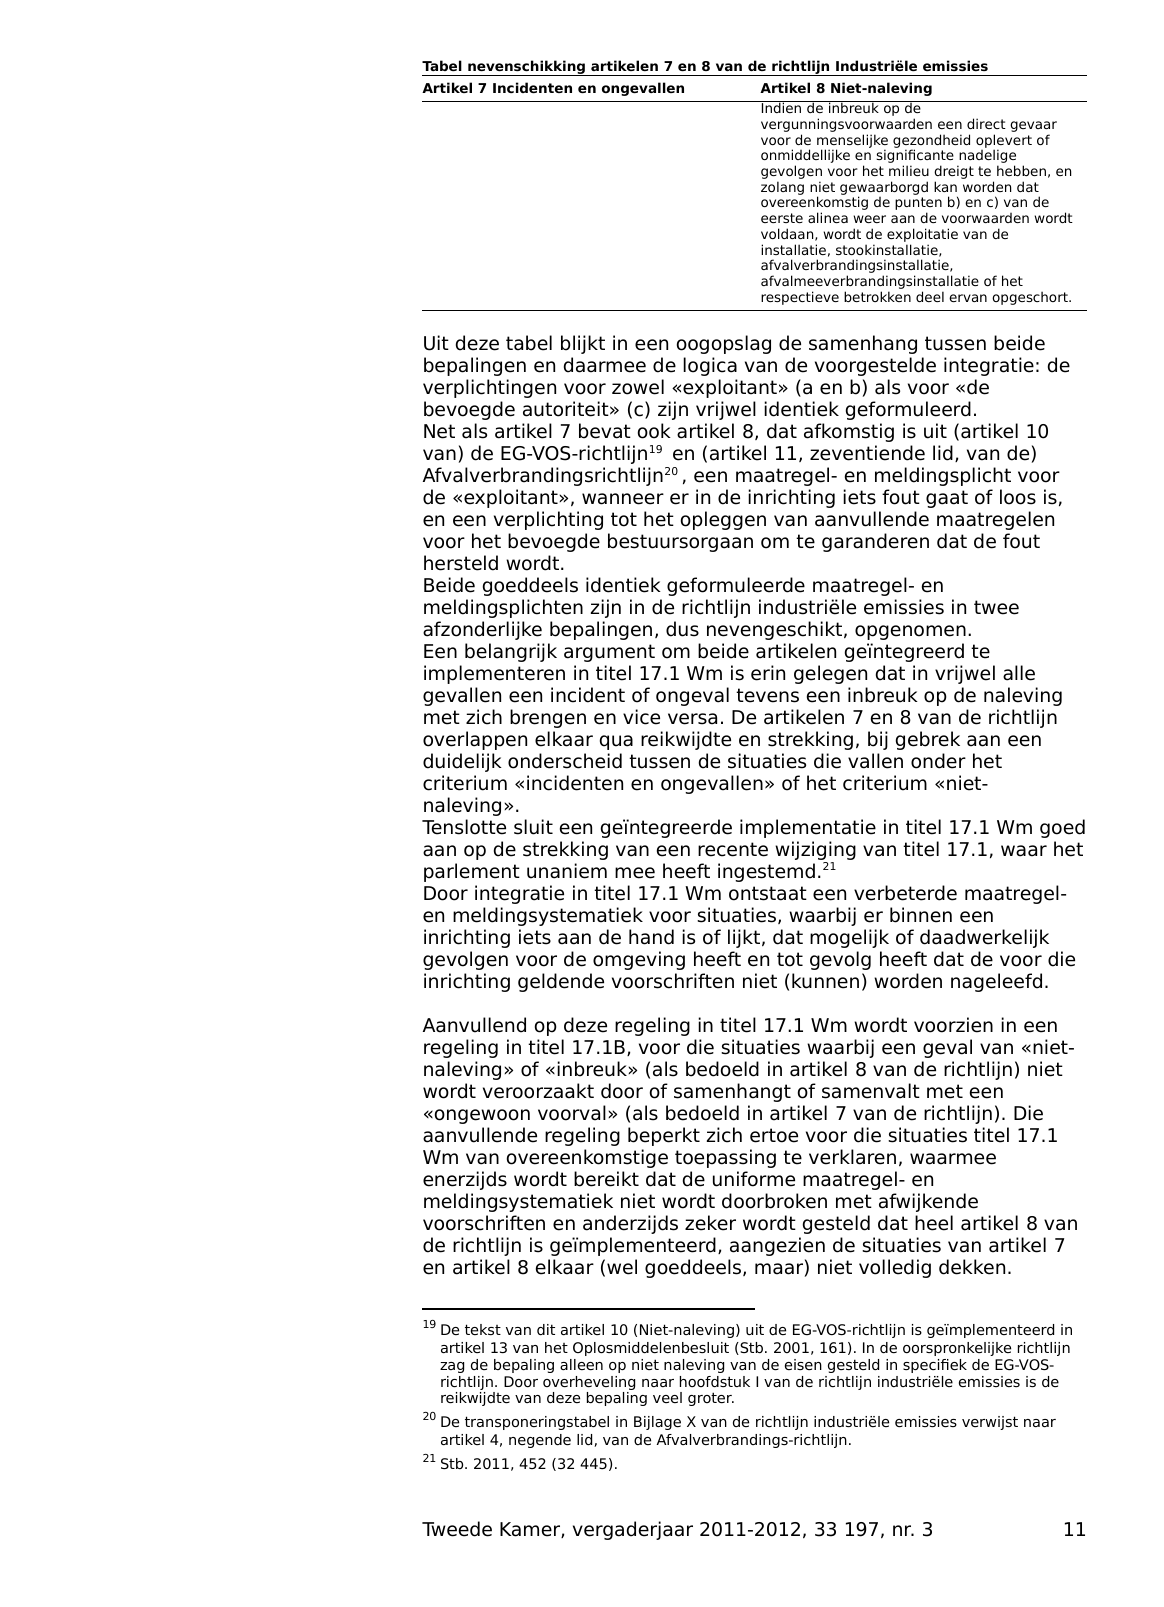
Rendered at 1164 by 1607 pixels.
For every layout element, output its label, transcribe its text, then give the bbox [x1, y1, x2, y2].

text Tenslotte sluit een geïntegreerde implementatie in titel 17.1 Wm goed aan op de strekking van een recente wijziging van titel 17.1, waar het parlement unaniem mee heeft ingestemd. [422, 817, 1087, 883]
text Door integratie in titel 17.1 Wm ontstaat een verbeterde maatregel- en meldingsystematiek voor situaties, waarbij er binnen een inrichting iets aan de hand is of lijkt, dat mogelijk of daadwerkelijk gevolgen voor de omgeving heeft en tot gevolg heeft dat de voor die inrichting geldende voorschriften niet (kunnen) worden nageleefd. [422, 883, 1087, 993]
table_cell Artikel 8 Niet-naleving [754, 76, 1087, 101]
table_header Tabel nevenschikking artikelen 7 en 8 van de richtlijn Industriële emissies [422, 59, 1087, 75]
table_cell [422, 102, 754, 310]
text Stb. 2011, 452 (32 445). [422, 1452, 1087, 1474]
text Beide goeddeels identiek geformuleerde maatregel- en meldingsplichten zijn in de richtlijn industriële emissies in twee afzonderlijke bepalingen, dus nevengeschikt, opgenomen. [422, 575, 1087, 641]
text Net als artikel 7 bevat ook artikel 8, dat afkomstig is uit (artikel 10 van) de EG-VOS-richtlijn en (artikel 11, zeventiende lid, van de) Afvalverbrandingsrichtlijn, een maatregel- en meldingsplicht voor de «exploitant», wanneer er in de inrichting iets fout gaat of loos is, en een verplichting tot het opleggen van aanvullende maatregelen voor het bevoegde bestuursorgaan om te garanderen dat de fout hersteld wordt. [422, 421, 1087, 575]
text De tekst van dit artikel 10 (Niet-naleving) uit de EG-VOS-richtlijn is geïmplementeerd in artikel 13 van het Oplosmiddelenbesluit (Stb. 2001, 161). In de oorspronkelijke richtlijn zag de bepaling alleen op niet naleving van de eisen gesteld in specifiek de EG-VOS-richtlijn. Door overheveling naar hoofdstuk I van de richtlijn industriële emissies is de reikwijdte van deze bepaling veel groter. [422, 1318, 1087, 1407]
text Een belangrijk argument om beide artikelen geïntegreerd te implementeren in titel 17.1 Wm is erin gelegen dat in vrijwel alle gevallen een incident of ongeval tevens een inbreuk op de naleving met zich brengen en vice versa. De artikelen 7 en 8 van de richtlijn overlappen elkaar qua reikwijdte en strekking, bij gebrek aan een duidelijk onderscheid tussen de situaties die vallen onder het criterium «incidenten en ongevallen» of het criterium «niet-naleving». [422, 641, 1087, 817]
text Aanvullend op deze regeling in titel 17.1 Wm wordt voorzien in een regeling in titel 17.1B, voor die situaties waarbij een geval van «niet-naleving» of «inbreuk» (als bedoeld in artikel 8 van de richtlijn) niet wordt veroorzaakt door of samenhangt of samenvalt met een «ongewoon voorval» (als bedoeld in artikel 7 van de richtlijn). Die aanvullende regeling beperkt zich ertoe voor die situaties titel 17.1 Wm van overeenkomstige toepassing te verklaren, waarmee enerzijds wordt bereikt dat de uniforme maatregel- en meldingsystematiek niet wordt doorbroken met afwijkende voorschriften en anderzijds zeker wordt gesteld dat heel artikel 8 van de richtlijn is geïmplementeerd, aangezien de situaties van artikel 7 en artikel 8 elkaar (wel goeddeels, maar) niet volledig dekken. [422, 1015, 1087, 1279]
text De transponeringstabel in Bijlage X van de richtlijn industriële emissies verwijst naar artikel 4, negende lid, van de Afvalverbrandings-richtlijn. [422, 1410, 1087, 1449]
table_cell Artikel 7 Incidenten en ongevallen [422, 76, 754, 101]
table_cell Indien de inbreuk op de vergunningsvoorwaarden een direct gevaar voor de menselijke gezondheid oplevert of onmiddellijke en significante nadelige gevolgen voor het milieu dreigt te hebben, en zolang niet gewaarborgd kan worden dat overeenkomstig de punten b) en c) van de eerste alinea weer aan de voorwaarden wordt voldaan, wordt de exploitatie van de installatie, stookinstallatie, afvalverbrandingsinstallatie, afvalmeeverbrandingsinstallatie of het respectieve betrokken deel ervan opgeschort. [754, 102, 1087, 310]
text Uit deze tabel blijkt in een oogopslag de samenhang tussen beide bepalingen en daarmee de logica van de voorgestelde integratie: de verplichtingen voor zowel «exploitant» (a en b) als voor «de bevoegde autoriteit» (c) zijn vrijwel identiek geformuleerd. [422, 333, 1087, 421]
